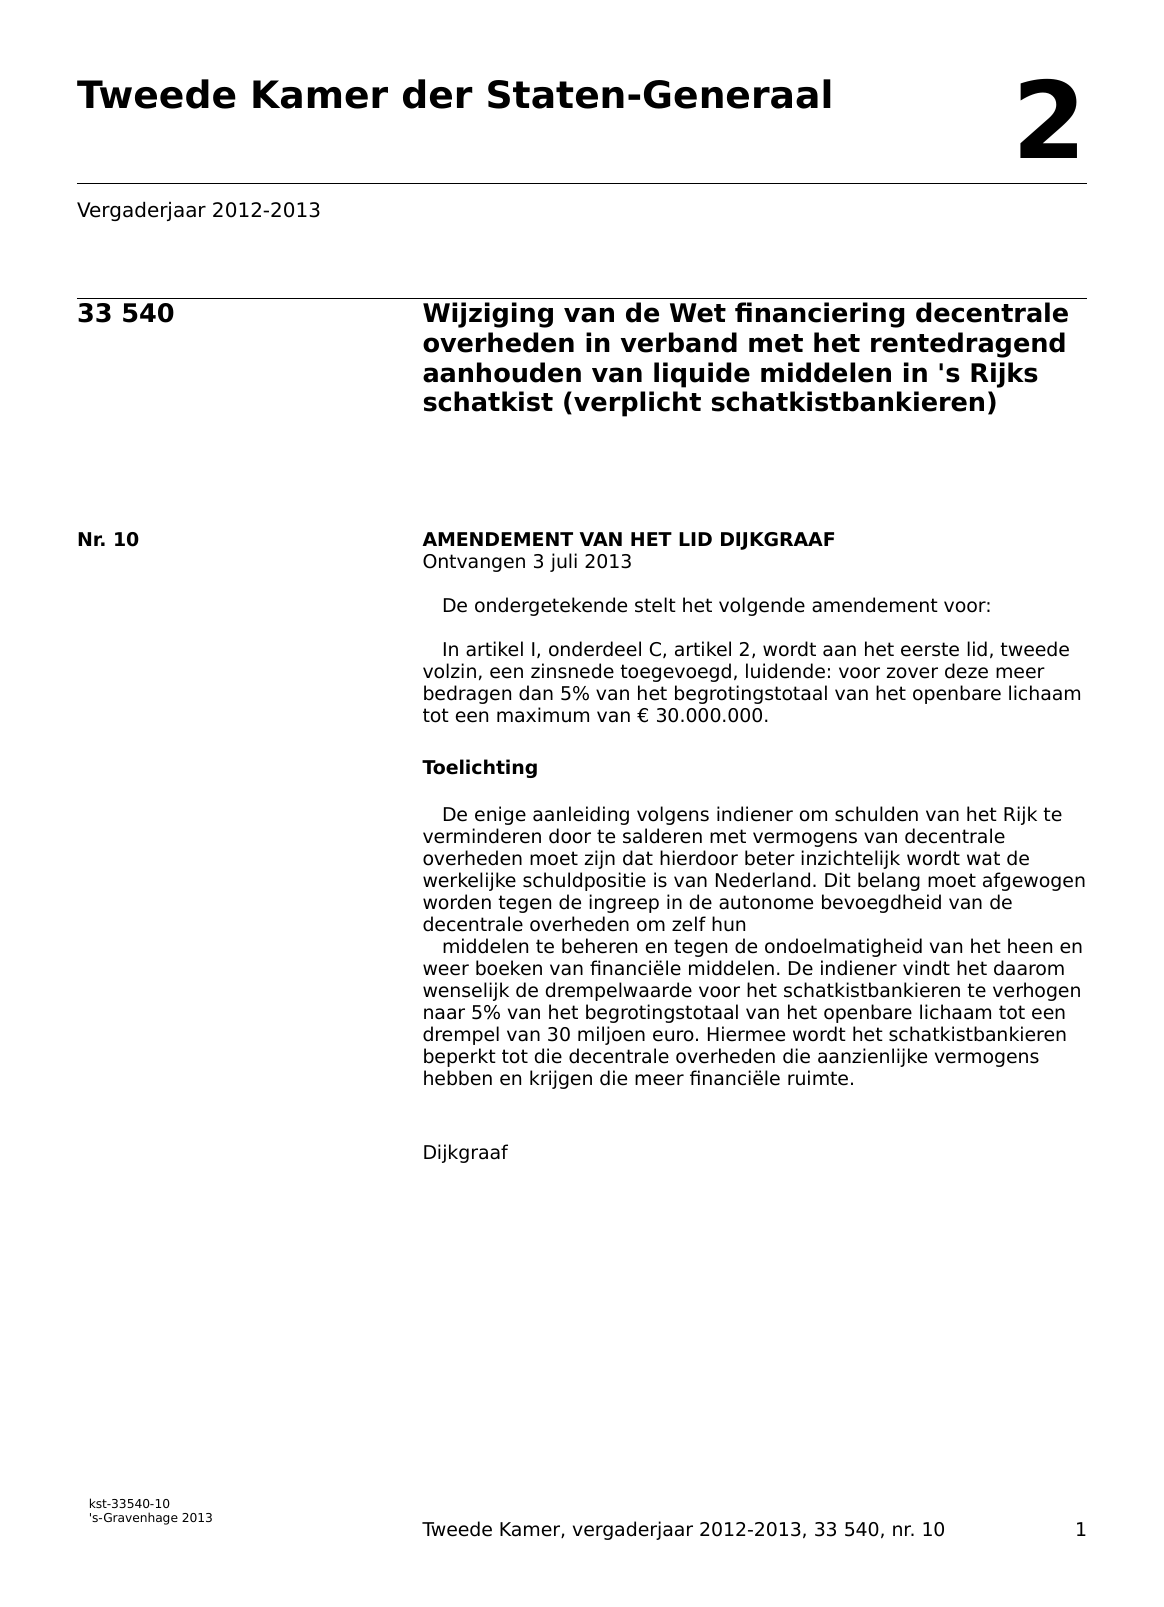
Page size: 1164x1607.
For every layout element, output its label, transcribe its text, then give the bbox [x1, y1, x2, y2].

table_cell Vergaderjaar 2012-2013 [77, 184, 1087, 298]
text middelen te beheren en tegen de ondoelmatigheid van het heen en weer boeken van financiële middelen. De indiener vindt het daarom wenselijk de drempelwaarde voor het schatkistbankieren te verhogen naar 5% van het begrotingstotaal van het openbare lichaam tot een drempel van 30 miljoen euro. Hiermee wordt het schatkistbankieren beperkt tot die decentrale overheden die aanzienlijke vermogens hebben en krijgen die meer financiële ruimte. [422, 936, 1087, 1090]
text De enige aanleiding volgens indiener om schulden van het Rijk te verminderen door te salderen met vermogens van decentrale overheden moet zijn dat hierdoor beter inzichtelijk wordt wat de werkelijke schuldpositie is van Nederland. Dit belang moet afgewogen worden tegen de ingreep in de autonome bevoegdheid van de decentrale overheden om zelf hun [422, 804, 1087, 936]
subtitle 33 540 Wijziging van de Wet financiering decentrale overheden in verband met het rentedragend aanhouden van liquide middelen in 's Rijks schatkist (verplicht schatkistbankieren) [77, 299, 1087, 418]
subtitle Toelichting [422, 757, 1087, 779]
text In artikel I, onderdeel C, artikel 2, wordt aan het eerste lid, tweede volzin, een zinsnede toegevoegd, luidende: voor zover deze meer bedragen dan 5% van het begrotingstotaal van het openbare lichaam tot een maximum van € 30.000.000. [422, 639, 1087, 727]
text kst-33540-10 [88, 1497, 323, 1511]
text De ondergetekende stelt het volgende amendement voor: [422, 595, 1087, 617]
text 's-Gravenhage 2013 [88, 1511, 323, 1525]
table_header Tweede Kamer der Staten-Generaal [77, 59, 886, 183]
text Ontvangen 3 juli 2013 [422, 551, 1087, 573]
subtitle Nr. 10 AMENDEMENT VAN HET LID DIJKGRAAF [77, 529, 1087, 551]
text Dijkgraaf [422, 1120, 1087, 1164]
table_header 2 [886, 59, 1087, 183]
